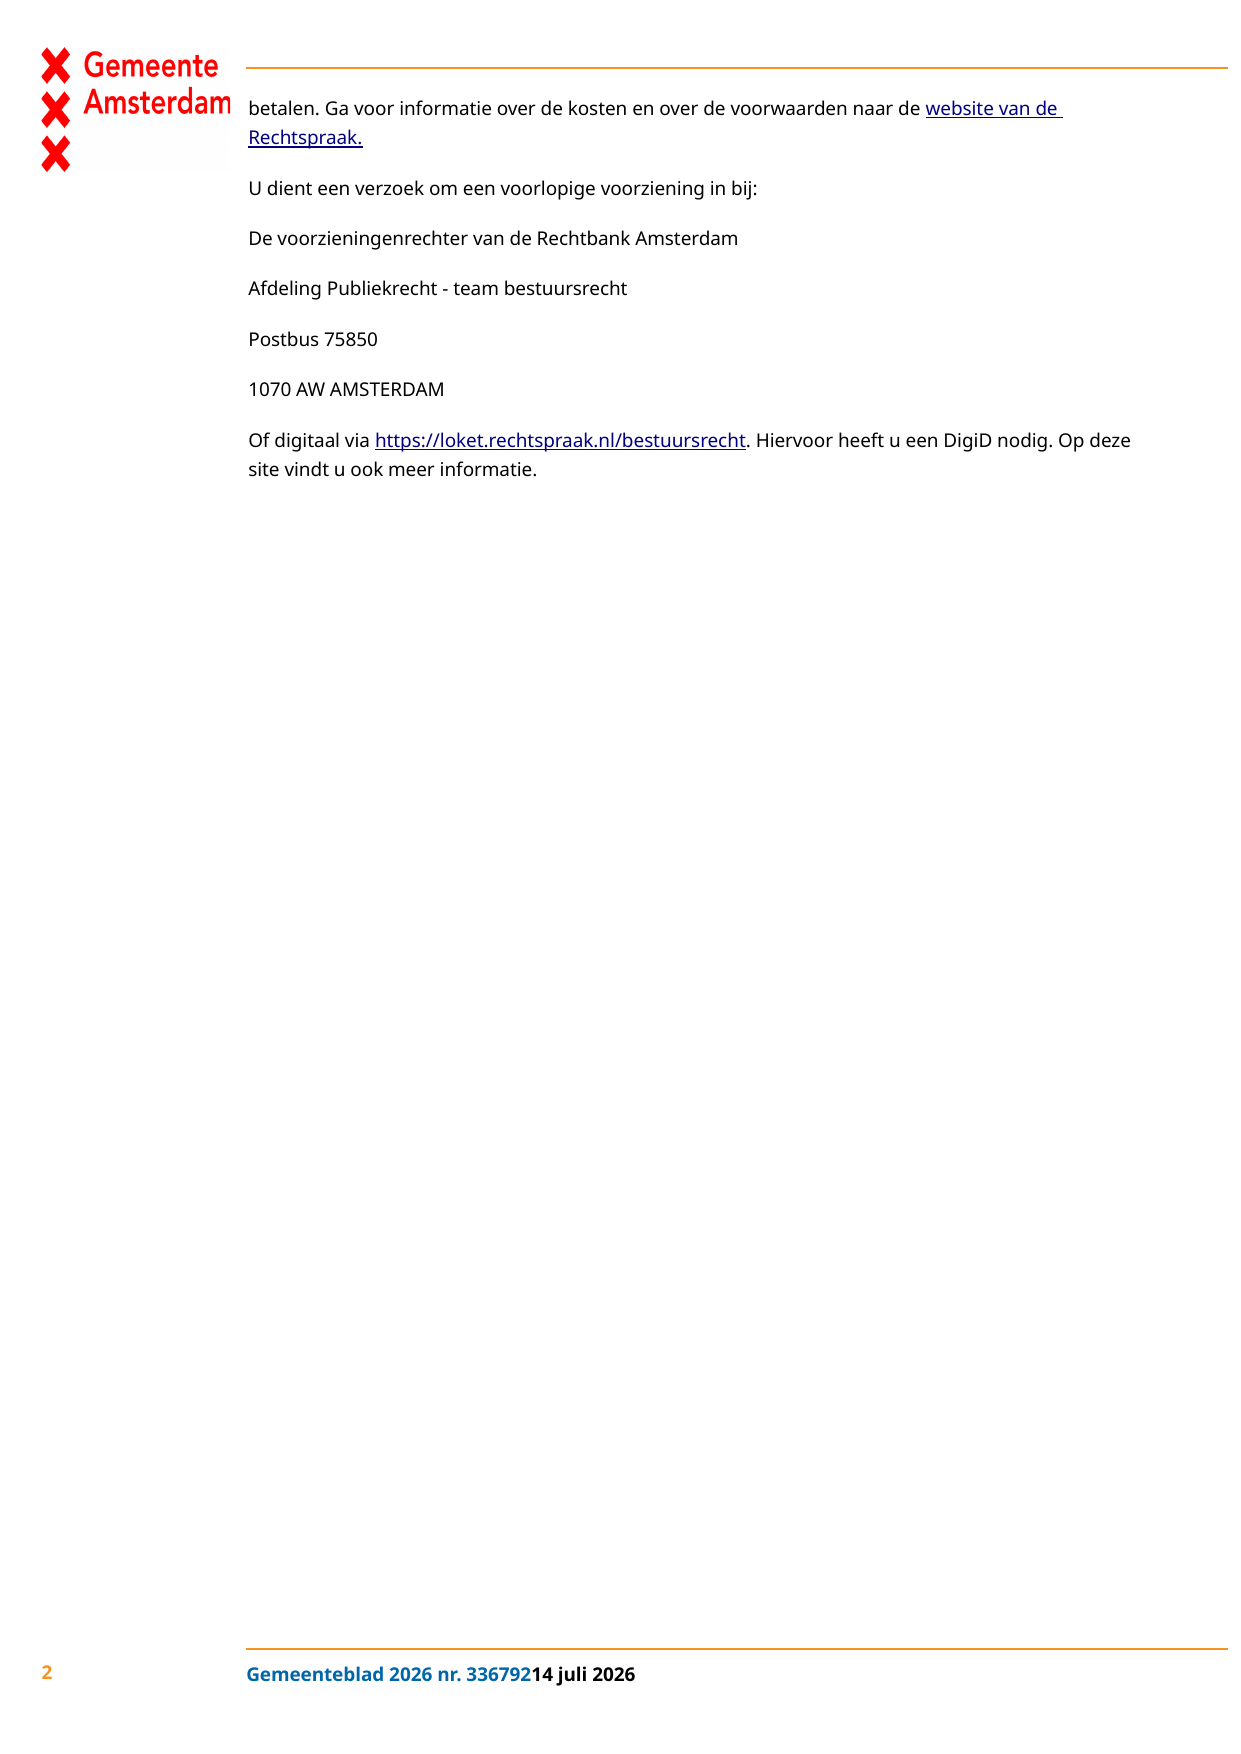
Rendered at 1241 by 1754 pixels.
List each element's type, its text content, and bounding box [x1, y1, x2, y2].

text U dient een verzoek om een voorlopige voorziening in bij: [248, 175, 1152, 201]
text 1070 AW AMSTERDAM [248, 376, 1152, 402]
text Postbus 75850 [248, 326, 1152, 352]
text Of digitaal via https://loket.rechtspraak.nl/bestuursrecht. Hiervoor heeft u een DigiD nodig. Op deze site vindt u ook meer informatie. [248, 427, 1152, 482]
text De voorzieningenrechter van de Rechtbank Amsterdam [248, 225, 1152, 251]
picture [41, 47, 231, 172]
text Afdeling Publiekrecht - team bestuursrecht [248, 276, 1152, 301]
text betalen. Ga voor informatie over de kosten en over de voorwaarden naar de website van de Rechtspraak. [248, 95, 1152, 150]
